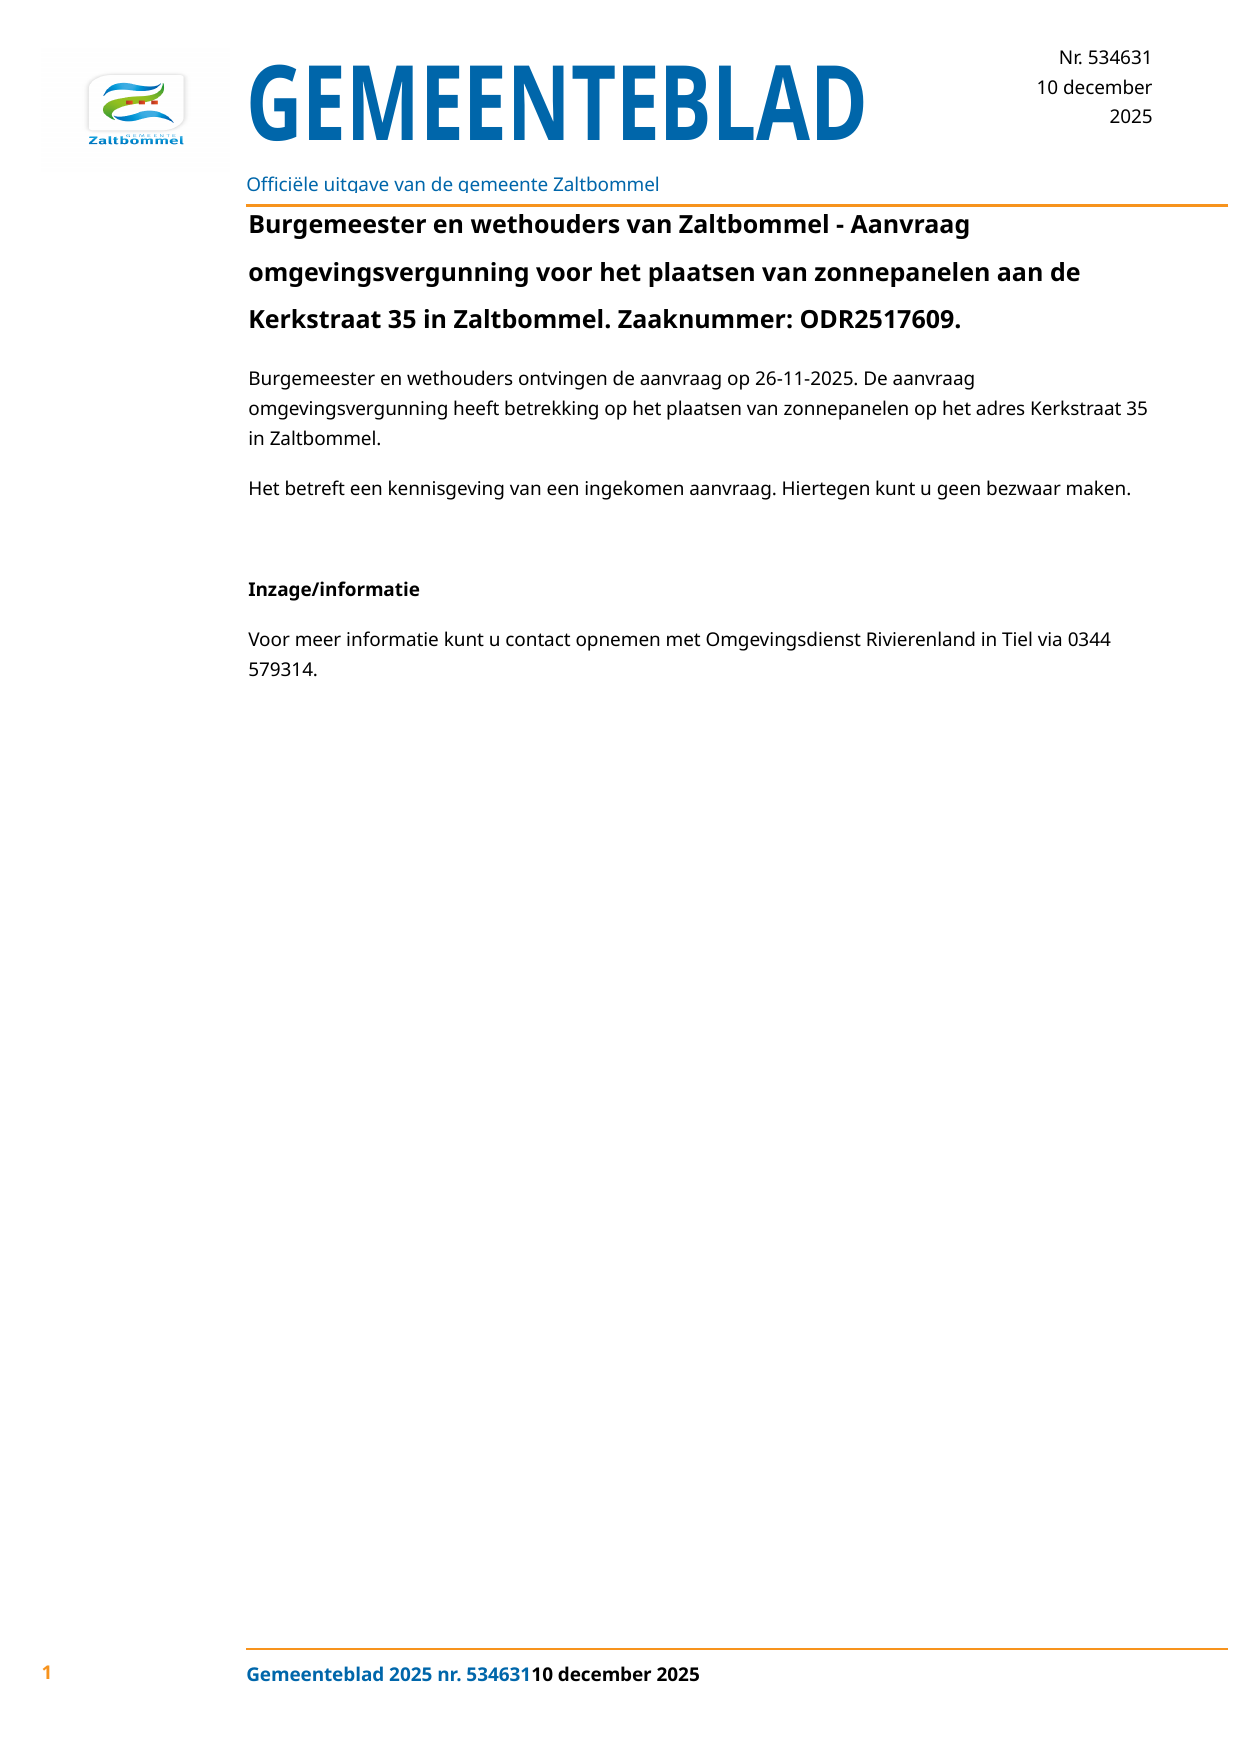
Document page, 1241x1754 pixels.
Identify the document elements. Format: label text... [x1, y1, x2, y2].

text Inzage/informatie [248, 576, 1152, 602]
text Het betreft een kennisgeving van een ingekomen aanvraag. Hiertegen kunt u geen bezwaar maken. [248, 475, 1152, 501]
text Burgemeester en wethouders van Zaltbommel - Aanvraag omgevingsvergunning voor het plaatsen van zonnepanelen aan de Kerkstraat 35 in Zaltbommel. Zaaknummer: ODR2517609. [248, 207, 1152, 336]
text Burgemeester en wethouders ontvingen de aanvraag op 26-11-2025. De aanvraag omgevingsvergunning heeft betrekking op het plaatsen van zonnepanelen op het adres Kerkstraat 35 in Zaltbommel. [248, 366, 1152, 450]
picture [41, 47, 231, 172]
text Voor meer informatie kunt u contact opnemen met Omgevingsdienst Rivierenland in Tiel via 0344 579314. [248, 626, 1152, 682]
